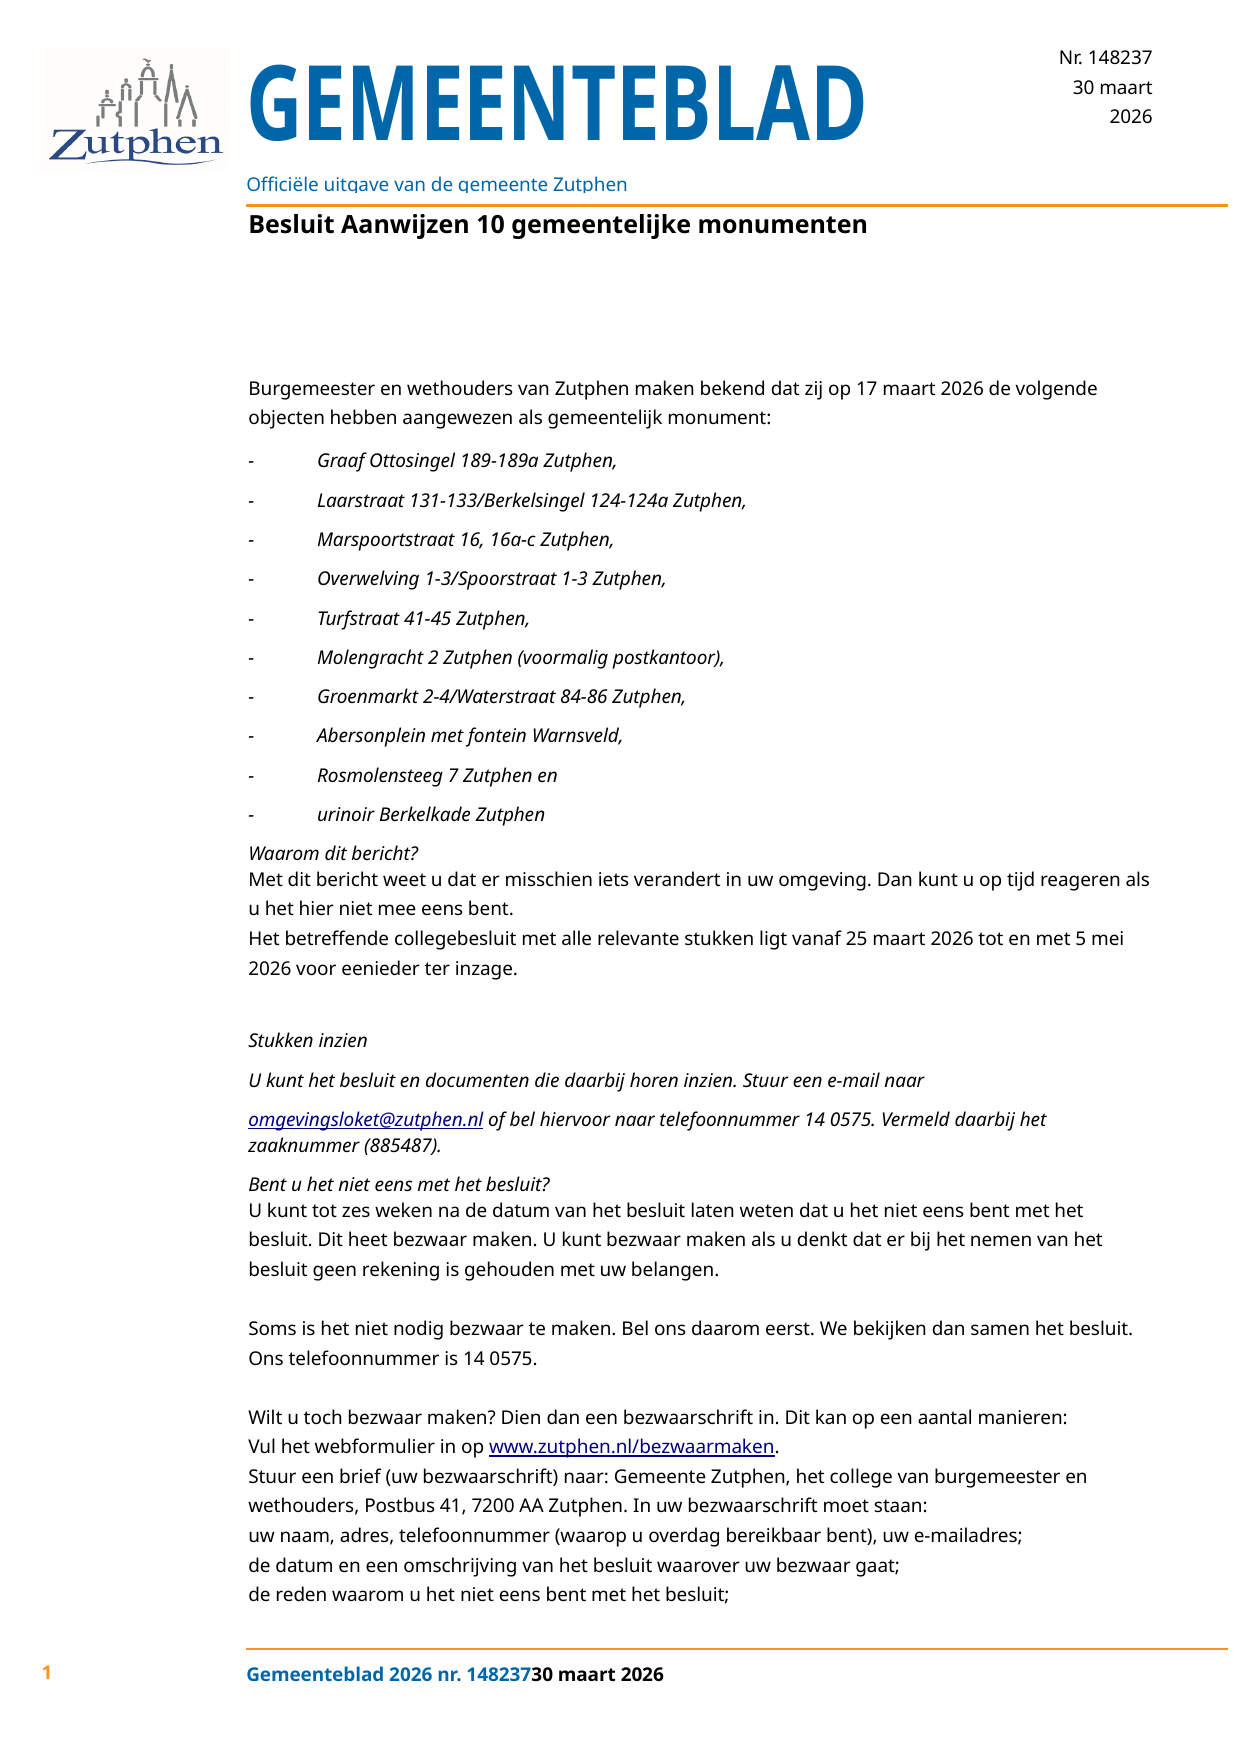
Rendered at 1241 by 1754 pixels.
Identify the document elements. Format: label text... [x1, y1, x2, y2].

text Stukken inzien [248, 1027, 1152, 1053]
text de reden waarom u het niet eens bent met het besluit; [248, 1581, 1152, 1607]
text - Overwelving 1-3/Spoorstraat 1-3 Zutphen, [248, 565, 1152, 591]
text de datum en een omschrijving van het besluit waarover uw bezwaar gaat; [248, 1552, 1152, 1577]
text Vul het webformulier in op www.zutphen.nl/bezwaarmaken. [248, 1433, 1152, 1459]
text - Abersonplein met fontein Warnsveld, [248, 722, 1152, 748]
text omgevingsloket@zutphen.nl of bel hiervoor naar telefoonnummer 14 0575. Vermeld daarbij het zaaknummer (885487). [248, 1106, 1152, 1157]
text Burgemeester en wethouders van Zutphen maken bekend dat zij op 17 maart 2026 de volgende objecten hebben aangewezen als gemeentelijk monument: [248, 375, 1152, 430]
text - Turfstraat 41-45 Zutphen, [248, 605, 1152, 630]
text Met dit bericht weet u dat er misschien iets verandert in uw omgeving. Dan kunt u op tijd reageren als u het hier niet mee eens bent. [248, 866, 1152, 921]
text U kunt het besluit en documenten die daarbij horen inzien. Stuur een e-mail naar [248, 1067, 1152, 1092]
text Het betreffende collegebesluit met alle relevante stukken ligt vanaf 25 maart 2026 tot en met 5 mei 2026 voor eenieder ter inzage. [248, 925, 1152, 981]
text - Groenmarkt 2-4/Waterstraat 84-86 Zutphen, [248, 683, 1152, 709]
text - Molengracht 2 Zutphen (voormalig postkantoor), [248, 644, 1152, 670]
text Besluit Aanwijzen 10 gemeentelijke monumenten [248, 207, 1152, 241]
text Stuur een brief (uw bezwaarschrift) naar: Gemeente Zutphen, het college van burgemeester en wethouders, Postbus 41, 7200 AA Zutphen. In uw bezwaarschrift moet staan: [248, 1463, 1152, 1518]
text Bent u het niet eens met het besluit? [248, 1171, 1152, 1197]
picture [41, 47, 231, 172]
text uw naam, adres, telefoonnummer (waarop u overdag bereikbaar bent), uw e-mailadres; [248, 1522, 1152, 1548]
text - Graaf Ottosingel 189-189a Zutphen, [248, 448, 1152, 473]
text U kunt tot zes weken na de datum van het besluit laten weten dat u het niet eens bent met het besluit. Dit heet bezwaar maken. U kunt bezwaar maken als u denkt dat er bij het nemen van het besluit geen rekening is gehouden met uw belangen. [248, 1197, 1152, 1282]
text Wilt u toch bezwaar maken? Dien dan een bezwaarschrift in. Dit kan op een aantal manieren: [248, 1404, 1152, 1429]
text - Laarstraat 131-133/Berkelsingel 124-124a Zutphen, [248, 487, 1152, 513]
text - Rosmolensteeg 7 Zutphen en [248, 762, 1152, 787]
text - Marspoortstraat 16, 16a-c Zutphen, [248, 526, 1152, 552]
text - urinoir Berkelkade Zutphen [248, 801, 1152, 827]
text Soms is het niet nodig bezwaar te maken. Bel ons daarom eerst. We bekijken dan samen het besluit. Ons telefoonnummer is 14 0575. [248, 1315, 1152, 1370]
text Waarom dit bericht? [248, 840, 1152, 866]
